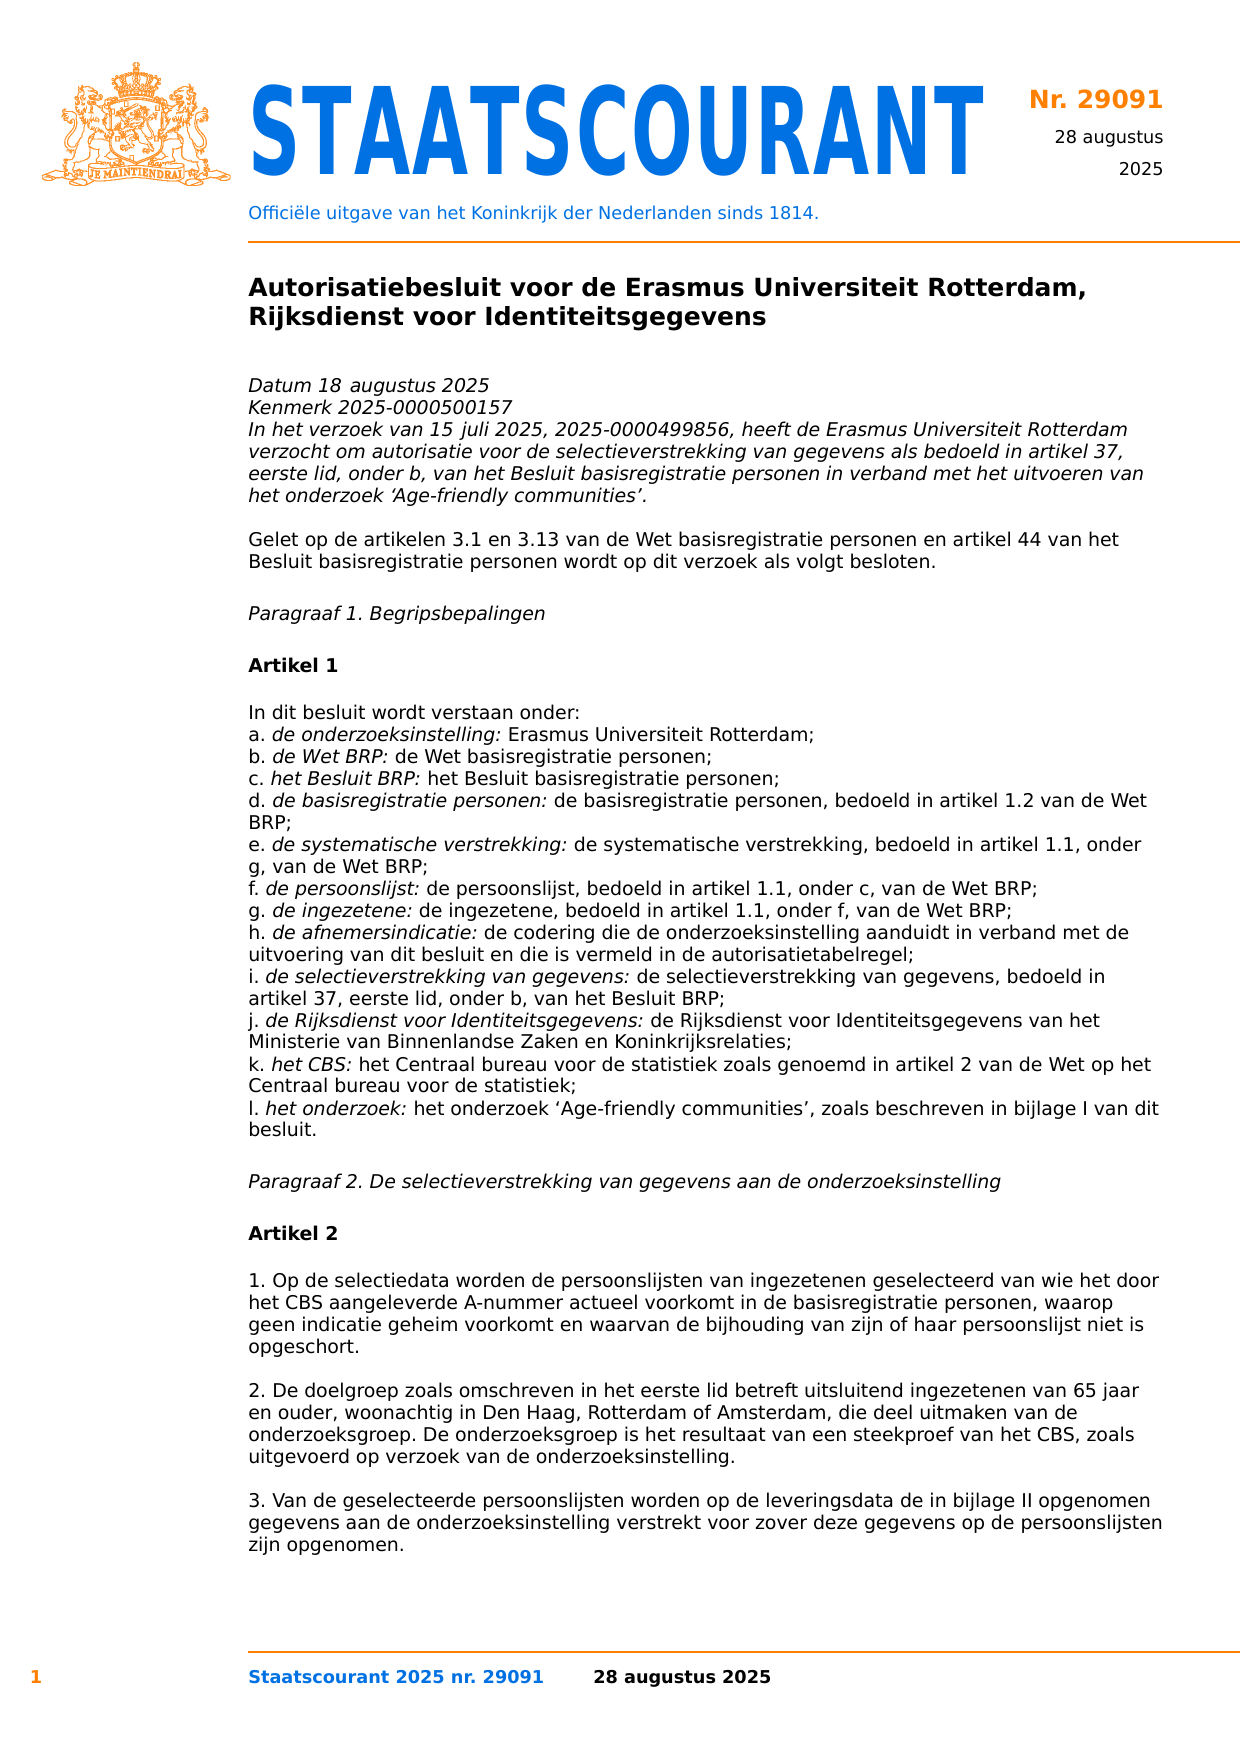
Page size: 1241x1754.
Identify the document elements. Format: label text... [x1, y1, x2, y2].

text Datum 18 augustus 2025 [248, 375, 1163, 397]
text j. de Rijksdienst voor Identiteitsgegevens: de Rijksdienst voor Identiteitsgegevens van het Ministerie van Binnenlandse Zaken en Koninkrijksrelaties; [248, 1009, 1163, 1053]
text 2. De doelgroep zoals omschreven in het eerste lid betreft uitsluitend ingezetenen van 65 jaar en ouder, woonachtig in Den Haag, Rotterdam of Amsterdam, die deel uitmaken van de onderzoeksgroep. De onderzoeksgroep is het resultaat van een steekproef van het CBS, zoals uitgevoerd op verzoek van de onderzoeksinstelling. [248, 1380, 1163, 1468]
text e. de systematische verstrekking: de systematische verstrekking, bedoeld in artikel 1.1, onder g, van de Wet BRP; [248, 834, 1163, 878]
subtitle Paragraaf 1. Begripsbepalingen [248, 603, 1163, 625]
subtitle Autorisatiebesluit voor de Erasmus Universiteit Rotterdam, Rijksdienst voor Identiteitsgegevens [248, 273, 1163, 331]
text b. de Wet BRP: de Wet basisregistratie personen; [248, 746, 1163, 768]
text f. de persoonslijst: de persoonslijst, bedoeld in artikel 1.1, onder c, van de Wet BRP; [248, 878, 1163, 899]
text 1. Op de selectiedata worden de persoonslijsten van ingezetenen geselecteerd van wie het door het CBS aangeleverde A-nummer actueel voorkomt in de basisregistratie personen, waarop geen indicatie geheim voorkomt en waarvan de bijhouding van zijn of haar persoonslijst niet is opgeschort. [248, 1270, 1163, 1358]
subtitle Paragraaf 2. De selectieverstrekking van gegevens aan de onderzoeksinstelling [248, 1171, 1163, 1193]
text In dit besluit wordt verstaan onder: [248, 702, 1163, 724]
text k. het CBS: het Centraal bureau voor de statistiek zoals genoemd in artikel 2 van de Wet op het Centraal bureau voor de statistiek; [248, 1053, 1163, 1097]
text c. het Besluit BRP: het Besluit basisregistratie personen; [248, 768, 1163, 790]
table_header [25, 62, 248, 241]
text h. de afnemersindicatie: de codering die de onderzoeksinstelling aanduidt in verband met de uitvoering van dit besluit en die is vermeld in de autorisatietabelregel; [248, 922, 1163, 966]
table_cell 28 augustus [998, 121, 1240, 153]
text In het verzoek van 15 juli 2025, 2025-0000499856, heeft de Erasmus Universiteit Rotterdam verzocht om autorisatie voor de selectieverstrekking van gegevens als bedoeld in artikel 37, eerste lid, onder b, van het Besluit basisregistratie personen in verband met het uitvoeren van het onderzoek ‘Age-friendly communities’. [248, 419, 1163, 507]
text i. de selectieverstrekking van gegevens: de selectieverstrekking van gegevens, bedoeld in artikel 37, eerste lid, onder b, van het Besluit BRP; [248, 966, 1163, 1009]
text l. het onderzoek: het onderzoek ‘Age-friendly communities’, zoals beschreven in bijlage I van dit besluit. [248, 1097, 1163, 1141]
text a. de onderzoeksinstelling: Erasmus Universiteit Rotterdam; [248, 724, 1163, 746]
text Kenmerk 2025-0000500157 [248, 397, 1163, 419]
table_cell 2025 [998, 153, 1240, 203]
text Gelet op de artikelen 3.1 en 3.13 van de Wet basisregistratie personen en artikel 44 van het Besluit basisregistratie personen wordt op dit verzoek als volgt besloten. [248, 529, 1163, 573]
subtitle Artikel 1 [248, 655, 1163, 677]
table_cell Officiële uitgave van het Koninkrijk der Nederlanden sinds 1814. [248, 203, 1240, 241]
picture [41, 62, 231, 186]
subtitle Artikel 2 [248, 1223, 1163, 1245]
text 3. Van de geselecteerde persoonslijsten worden op de leveringsdata de in bijlage II opgenomen gegevens aan de onderzoeksinstelling verstrekt voor zover deze gegevens op de persoonslijsten zijn opgenomen. [248, 1490, 1163, 1556]
table_header STAATSCOURANT [248, 62, 998, 203]
text g. de ingezetene: de ingezetene, bedoeld in artikel 1.1, onder f, van de Wet BRP; [248, 899, 1163, 922]
table_header Nr. 29091 [998, 62, 1240, 121]
text d. de basisregistratie personen: de basisregistratie personen, bedoeld in artikel 1.2 van de Wet BRP; [248, 790, 1163, 834]
